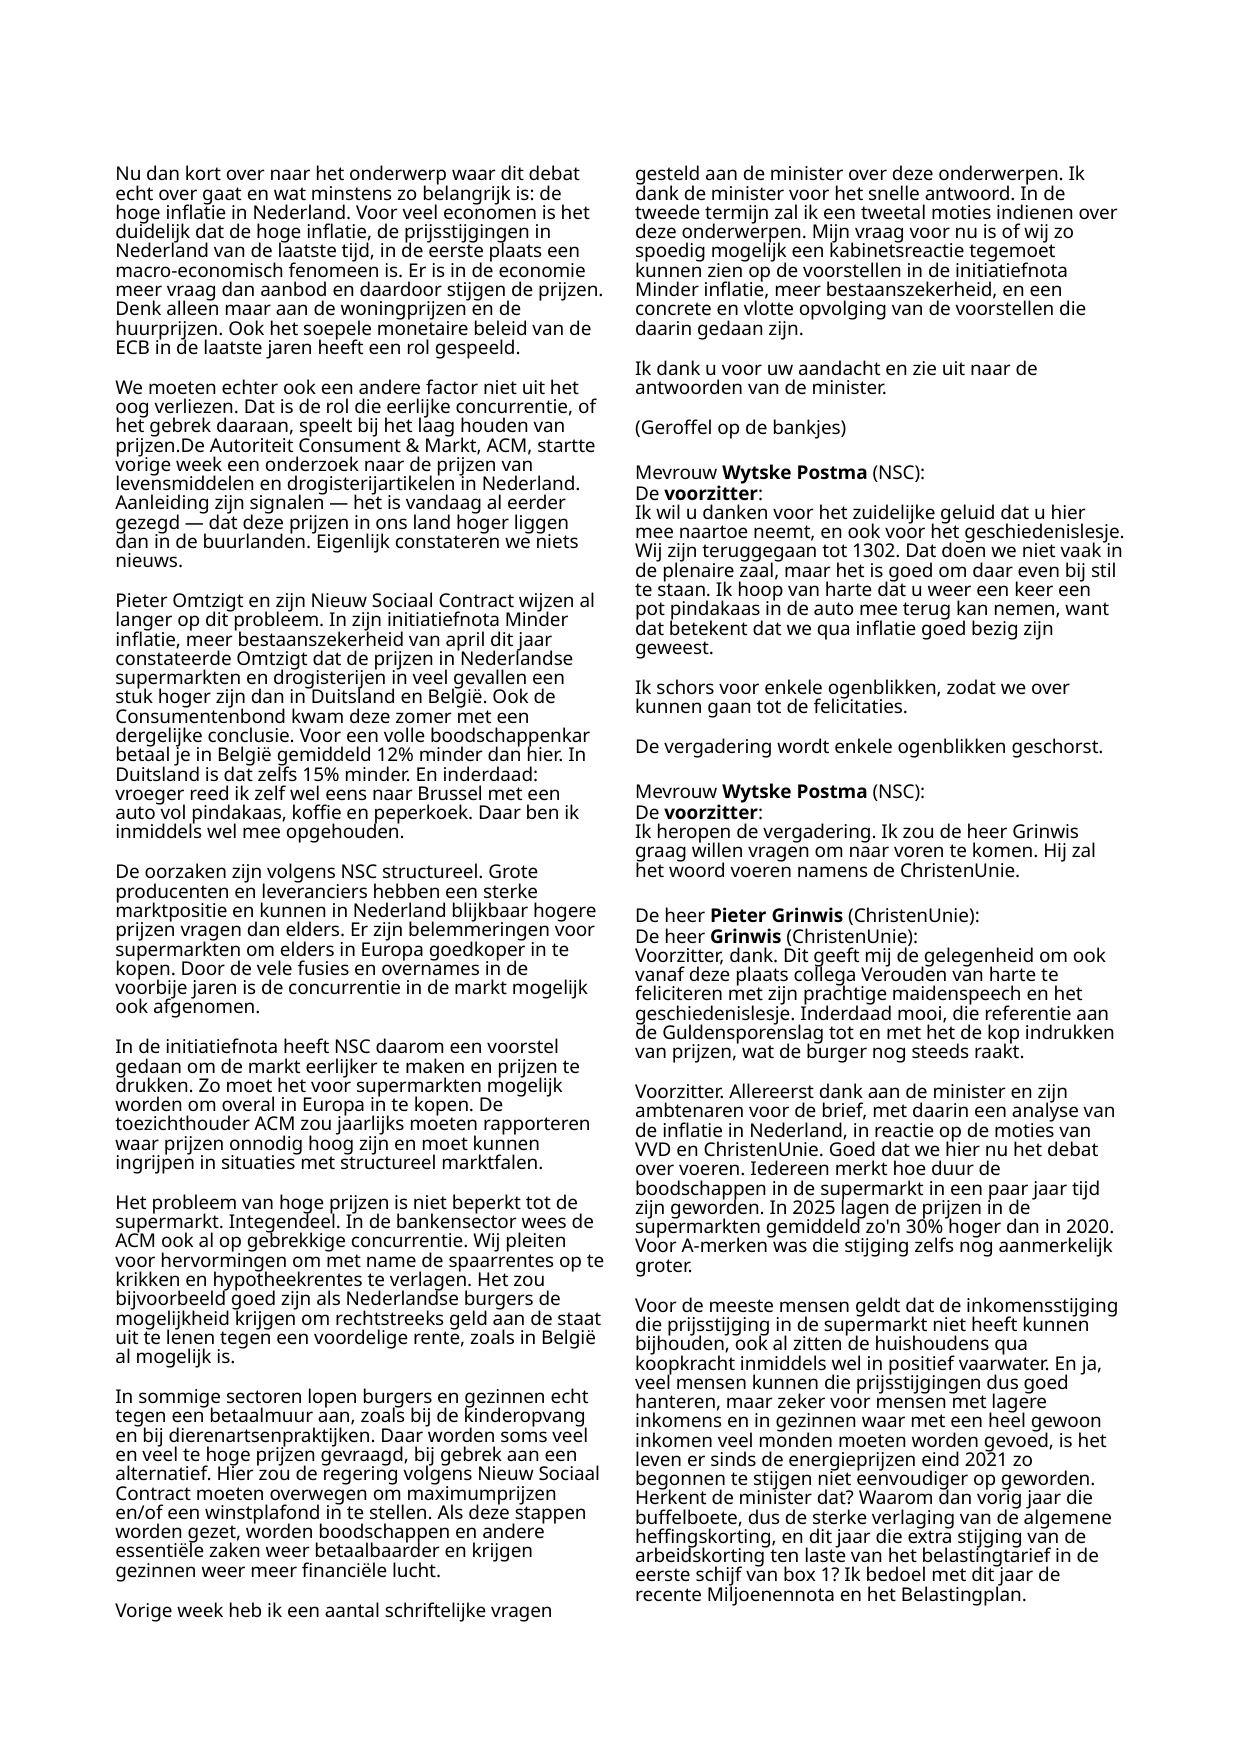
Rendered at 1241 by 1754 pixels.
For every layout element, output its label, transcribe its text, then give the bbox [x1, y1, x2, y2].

text Pieter Omtzigt en zijn Nieuw Sociaal Contract wijzen al langer op dit probleem. In zijn initiatiefnota Minder inflatie, meer bestaanszekerheid van april dit jaar constateerde Omtzigt dat de prijzen in Nederlandse supermarkten en drogisterijen in veel gevallen een stuk hoger zijn dan in Duitsland en België. Ook de Consumentenbond kwam deze zomer met een dergelijke conclusie. Voor een volle boodschappenkar betaal je in België gemiddeld 12% minder dan hier. In Duitsland is dat zelfs 15% minder. En inderdaad: vroeger reed ik zelf wel eens naar Brussel met een auto vol pindakaas, koffie en peperkoek. Daar ben ik inmiddels wel mee opgehouden. [115, 592, 605, 843]
text (Geroffel op de bankjes) [635, 419, 1125, 438]
text Ik heropen de vergadering. Ik zou de heer Grinwis graag willen vragen om naar voren te komen. Hij zal het woord voeren namens de ChristenUnie. [635, 823, 1125, 881]
text Ik wil u danken voor het zuidelijke geluid dat u hier mee naartoe neemt, en ook voor het geschiedenislesje. Wij zijn teruggegaan tot 1302. Dat doen we niet vaak in de plenaire zaal, maar het is goed om daar even bij stil te staan. Ik hoop van harte dat u weer een keer een pot pindakaas in de auto mee terug kan nemen, want dat betekent dat we qua inflatie goed bezig zijn geweest. [635, 504, 1125, 658]
text Nu dan kort over naar het onderwerp waar dit debat echt over gaat en wat minstens zo belangrijk is: de hoge inflatie in Nederland. Voor veel economen is het duidelijk dat de hoge inflatie, de prijsstijgingen in Nederland van de laatste tijd, in de eerste plaats een macro-economisch fenomeen is. Er is in de economie meer vraag dan aanbod en daardoor stijgen de prijzen. Denk alleen maar aan de woningprijzen en de huurprijzen. Ook het soepele monetaire beleid van de ECB in de laatste jaren heeft een rol gespeeld. [115, 165, 605, 358]
text De heer Pieter Grinwis (ChristenUnie): [635, 902, 1125, 928]
text De voorzitter: [635, 484, 1125, 504]
text De heer Grinwis (ChristenUnie): [635, 928, 1125, 947]
text We moeten echter ook een andere factor niet uit het oog verliezen. Dat is de rol die eerlijke concurrentie, of het gebrek daaraan, speelt bij het laag houden van prijzen.De Autoriteit Consument & Markt, ACM, startte vorige week een onderzoek naar de prijzen van levensmiddelen en drogisterijartikelen in Nederland. Aanleiding zijn signalen — het is vandaag al eerder gezegd — dat deze prijzen in ons land hoger liggen dan in de buurlanden. Eigenlijk constateren we niets nieuws. [115, 379, 605, 571]
text Vorige week heb ik een aantal schriftelijke vragen [115, 1602, 605, 1621]
text Ik schors voor enkele ogenblikken, zodat we over kunnen gaan tot de felicitaties. [635, 679, 1125, 717]
text De oorzaken zijn volgens NSC structureel. Grote producenten en leveranciers hebben een sterke marktpositie en kunnen in Nederland blijkbaar hogere prijzen vragen dan elders. Er zijn belemmeringen voor supermarkten om elders in Europa goedkoper in te kopen. Door de vele fusies en overnames in de voorbije jaren is de concurrentie in de markt mogelijk ook afgenomen. [115, 863, 605, 1018]
text Het probleem van hoge prijzen is niet beperkt tot de supermarkt. Integendeel. In de bankensector wees de ACM ook al op gebrekkige concurrentie. Wij pleiten voor hervormingen om met name de spaarrentes op te krikken en hypotheekrentes te verlagen. Het zou bijvoorbeeld goed zijn als Nederlandse burgers de mogelijkheid krijgen om rechtstreeks geld aan de staat uit te lenen tegen een voordelige rente, zoals in België al mogelijk is. [115, 1194, 605, 1367]
text Mevrouw Wytske Postma (NSC): [635, 459, 1125, 484]
text Mevrouw Wytske Postma (NSC): [635, 778, 1125, 804]
text In de initiatiefnota heeft NSC daarom een voorstel gedaan om de markt eerlijker te maken en prijzen te drukken. Zo moet het voor supermarkten mogelijk worden om overal in Europa in te kopen. De toezichthouder ACM zou jaarlijks moeten rapporteren waar prijzen onnodig hoog zijn en moet kunnen ingrijpen in situaties met structureel marktfalen. [115, 1038, 605, 1173]
text Voorzitter. Allereerst dank aan de minister en zijn ambtenaren voor de brief, met daarin een analyse van de inflatie in Nederland, in reactie op de moties van VVD en ChristenUnie. Goed dat we hier nu het debat over voeren. Iedereen merkt hoe duur de boodschappen in de supermarkt in een paar jaar tijd zijn geworden. In 2025 lagen de prijzen in de supermarkten gemiddeld zo'n 30% hoger dan in 2020. Voor A-merken was die stijging zelfs nog aanmerkelijk groter. [635, 1083, 1125, 1276]
text Voorzitter, dank. Dit geeft mij de gelegenheid om ook vanaf deze plaats collega Verouden van harte te feliciteren met zijn prachtige maidenspeech en het geschiedenislesje. Inderdaad mooi, die referentie aan de Guldensporenslag tot en met het de kop indrukken van prijzen, wat de burger nog steeds raakt. [635, 947, 1125, 1062]
text Ik dank u voor uw aandacht en zie uit naar de antwoorden van de minister. [635, 359, 1125, 398]
text De voorzitter: [635, 804, 1125, 823]
text De vergadering wordt enkele ogenblikken geschorst. [635, 738, 1125, 757]
text In sommige sectoren lopen burgers en gezinnen echt tegen een betaalmuur aan, zoals bij de kinderopvang en bij dierenartsenpraktijken. Daar worden soms veel en veel te hoge prijzen gevraagd, bij gebrek aan een alternatief. Hier zou de regering volgens Nieuw Sociaal Contract moeten overwegen om maximumprijzen en/of een winstplafond in te stellen. Als deze stappen worden gezet, worden boodschappen en andere essentiële zaken weer betaalbaarder en krijgen gezinnen weer meer financiële lucht. [115, 1388, 605, 1581]
text Voor de meeste mensen geldt dat de inkomensstijging die prijsstijging in de supermarkt niet heeft kunnen bijhouden, ook al zitten de huishoudens qua koopkracht inmiddels wel in positief vaarwater. En ja, veel mensen kunnen die prijsstijgingen dus goed hanteren, maar zeker voor mensen met lagere inkomens en in gezinnen waar met een heel gewoon inkomen veel monden moeten worden gevoed, is het leven er sinds de energieprijzen eind 2021 zo begonnen te stijgen niet eenvoudiger op geworden. Herkent de minister dat? Waarom dan vorig jaar die buffelboete, dus de sterke verlaging van de algemene heffingskorting, en dit jaar die extra stijging van de arbeidskorting ten laste van het belastingtarief in de eerste schijf van box 1? Ik bedoel met dit jaar de recente Miljoenennota en het Belastingplan. [635, 1297, 1125, 1605]
text gesteld aan de minister over deze onderwerpen. Ik dank de minister voor het snelle antwoord. In de tweede termijn zal ik een tweetal moties indienen over deze onderwerpen. Mijn vraag voor nu is of wij zo spoedig mogelijk een kabinetsreactie tegemoet kunnen zien op de voorstellen in de initiatiefnota Minder inflatie, meer bestaanszekerheid, en een concrete en vlotte opvolging van de voorstellen die daarin gedaan zijn. [635, 165, 1125, 339]
